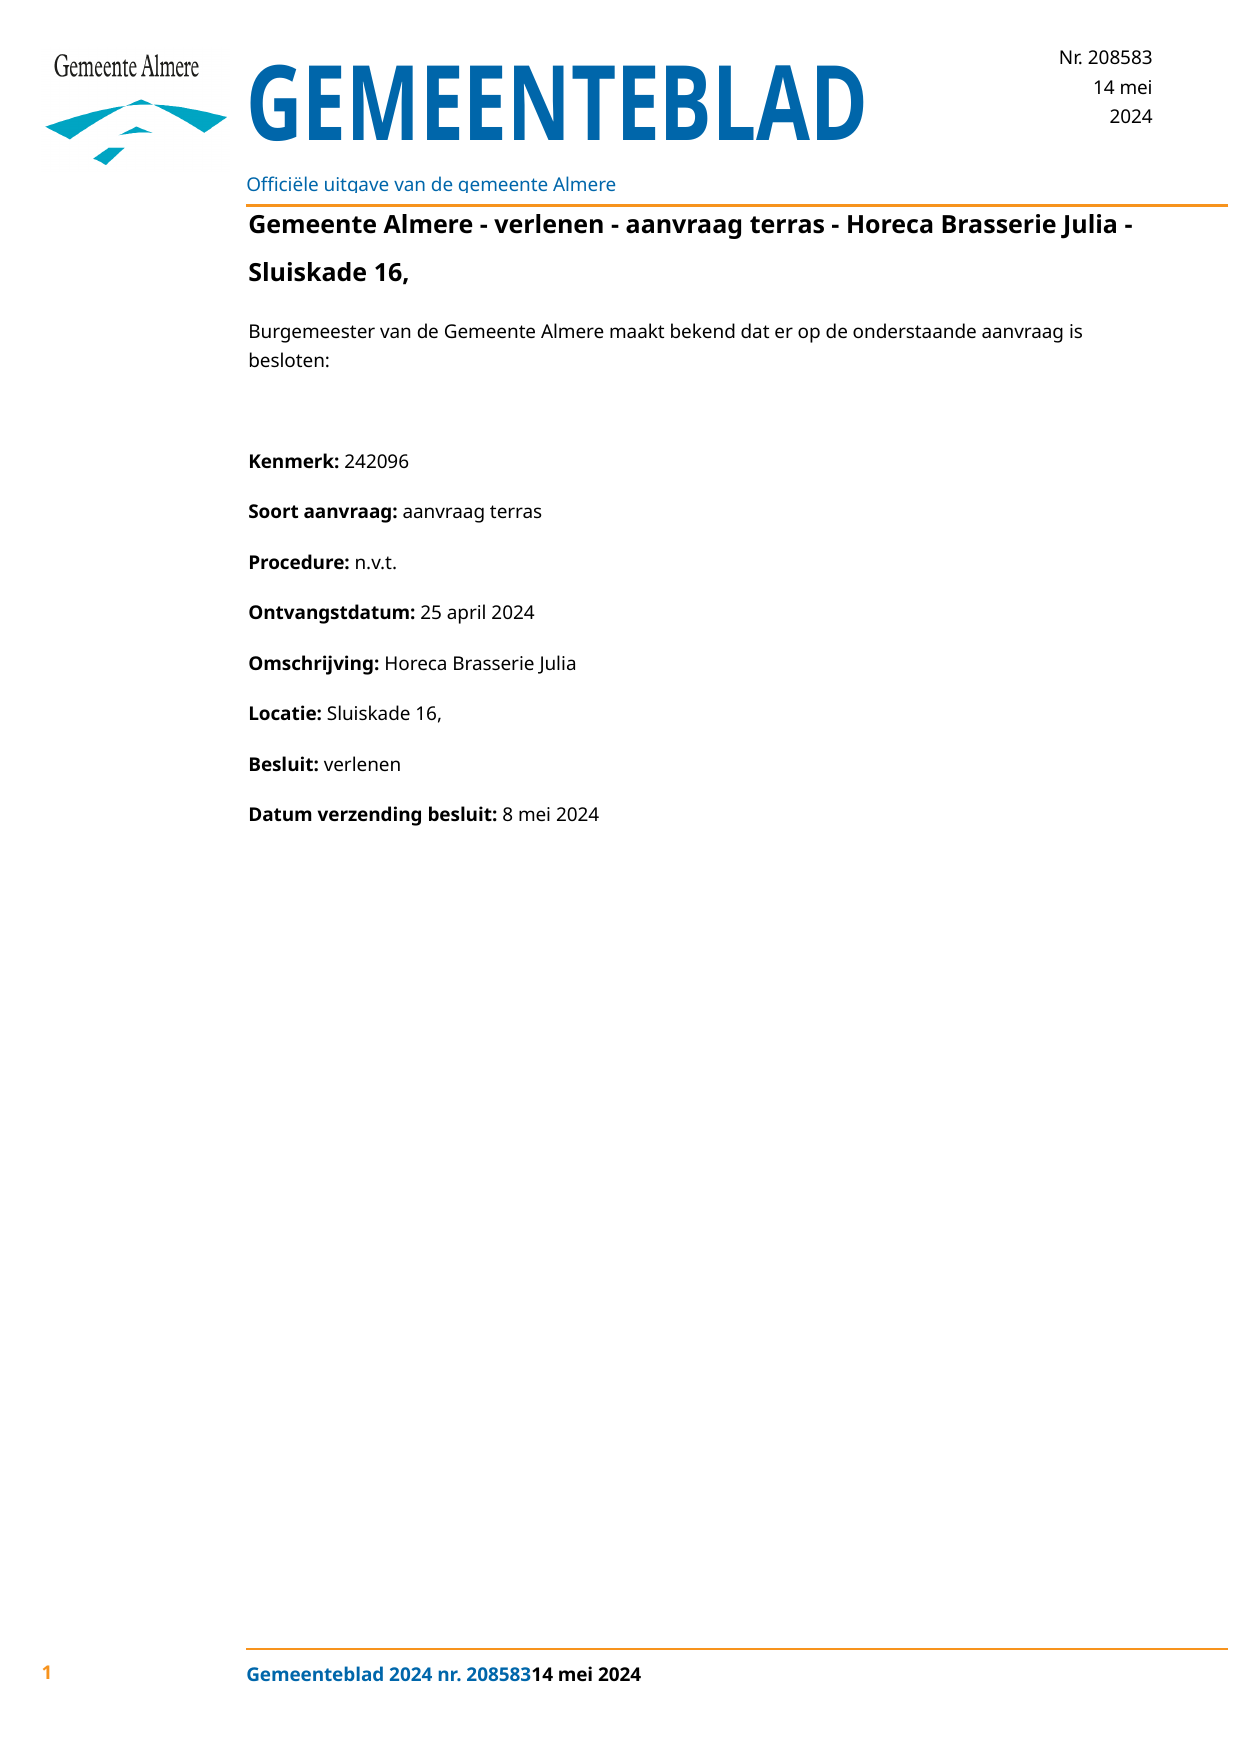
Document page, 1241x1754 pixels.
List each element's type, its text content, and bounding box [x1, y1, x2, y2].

text Burgemeester van de Gemeente Almere maakt bekend dat er op de onderstaande aanvraag is besloten: [248, 318, 1152, 373]
text Locatie: Sluiskade 16, [248, 700, 1152, 726]
text Datum verzending besluit: 8 mei 2024 [248, 801, 1152, 827]
text Omschrijving: Horeca Brasserie Julia [248, 650, 1152, 676]
picture [41, 47, 231, 172]
text Soort aanvraag: aanvraag terras [248, 499, 1152, 524]
text Besluit: verlenen [248, 751, 1152, 777]
text Ontvangstdatum: 25 april 2024 [248, 599, 1152, 625]
text Gemeente Almere - verlenen - aanvraag terras - Horeca Brasserie Julia - Sluiskade 16, [248, 207, 1152, 288]
text Kenmerk: 242096 [248, 448, 1152, 474]
text Procedure: n.v.t. [248, 549, 1152, 575]
